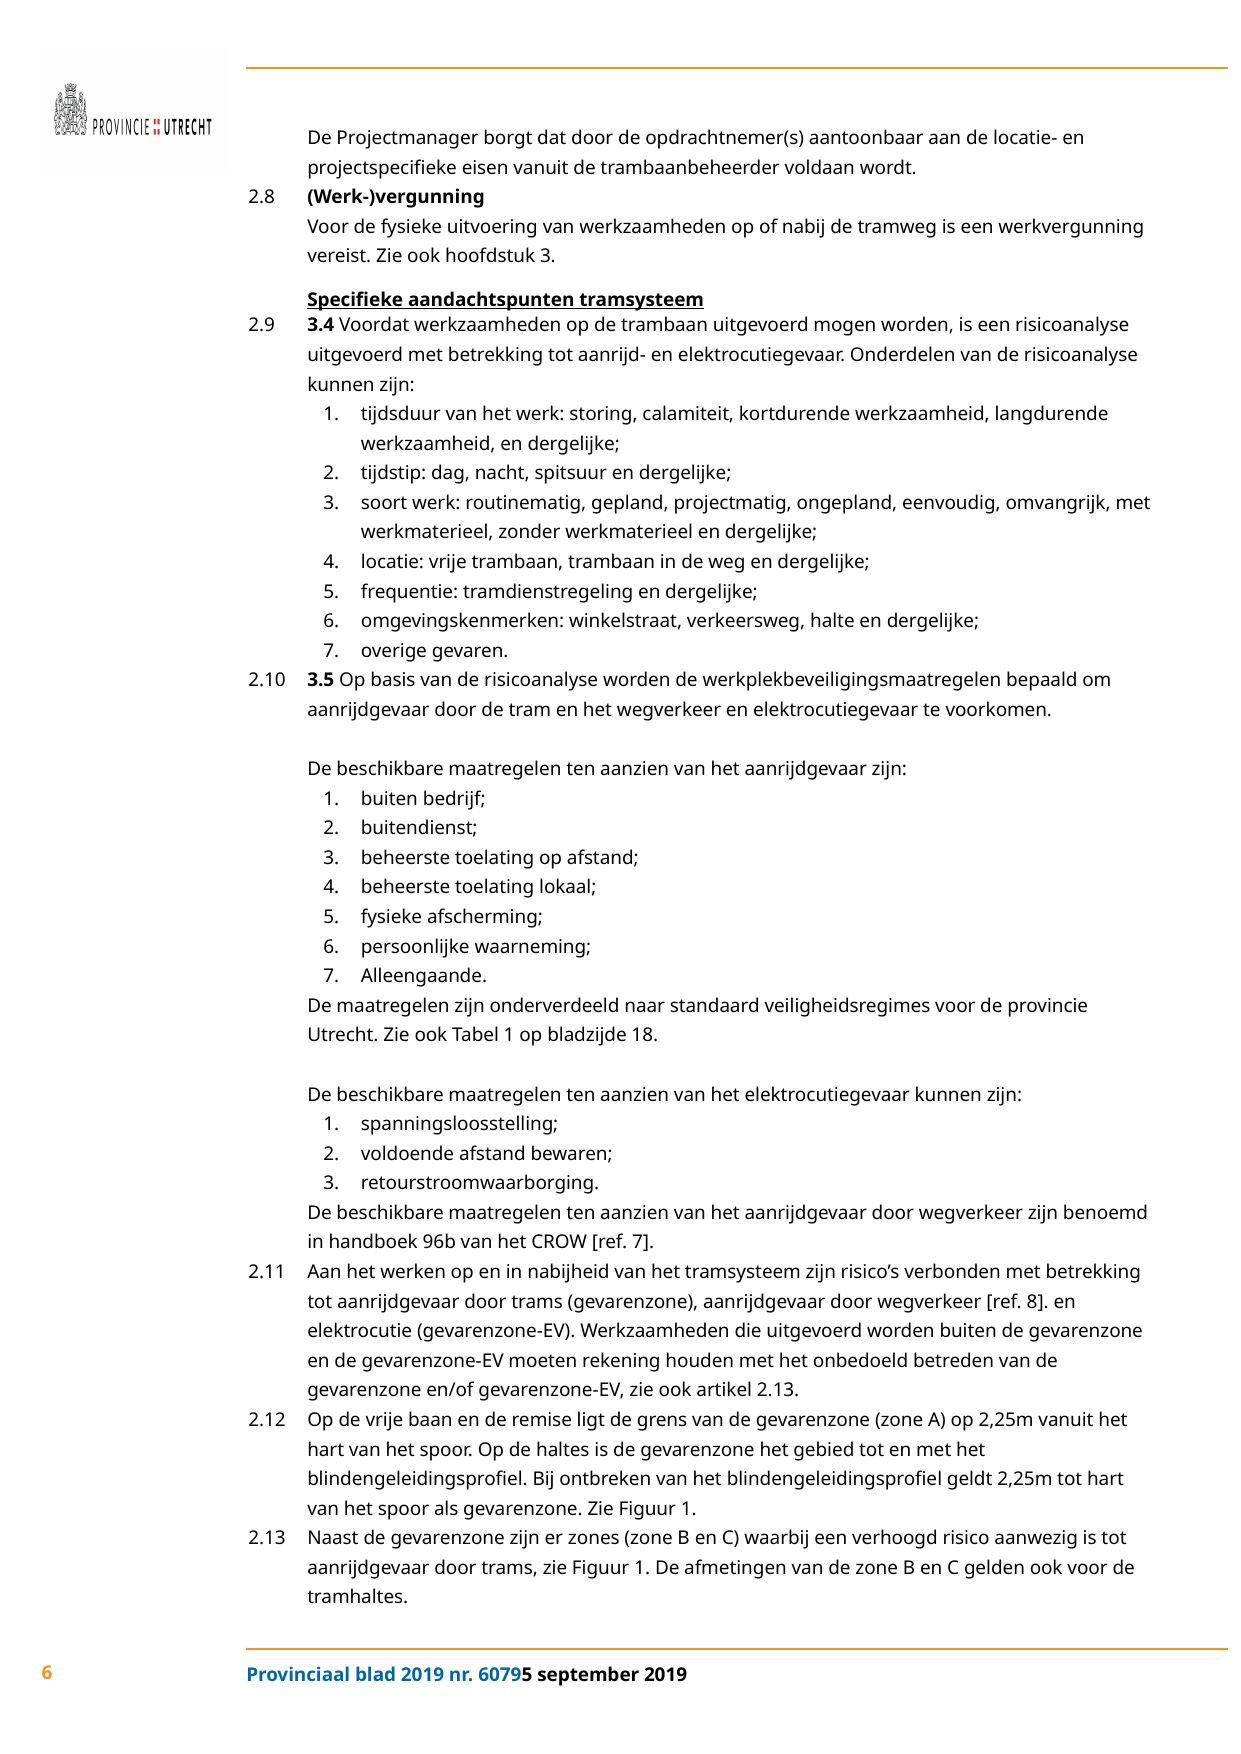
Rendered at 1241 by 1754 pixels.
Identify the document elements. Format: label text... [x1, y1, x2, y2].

list locatie: vrije trambaan, trambaan in de weg en dergelijke; [323, 548, 1152, 574]
list fysieke afscherming; [323, 903, 1152, 929]
list De maatregelen zijn onderverdeeld naar standaard veiligheidsregimes voor de provincie Utrecht. Zie ook Tabel 1 op bladzijde 18. [248, 992, 1152, 1047]
list omgevingskenmerken: winkelstraat, verkeersweg, halte en dergelijke; [323, 607, 1152, 633]
list De Projectmanager borgt dat door de opdrachtnemer(s) aantoonbaar aan de locatie- en projectspecifieke eisen vanuit de trambaanbeheerder voldaan wordt. [248, 124, 1152, 180]
list De beschikbare maatregelen ten aanzien van het aanrijdgevaar door wegverkeer zijn benoemd in handboek 96b van het CROW [ref. 7]. [248, 1199, 1152, 1254]
list soort werk: routinematig, gepland, projectmatig, ongepland, eenvoudig, omvangrijk, met werkmaterieel, zonder werkmaterieel en dergelijke; [323, 489, 1152, 544]
list De beschikbare maatregelen ten aanzien van het elektrocutiegevaar kunnen zijn: [248, 1081, 1152, 1106]
list Voor de fysieke uitvoering van werkzaamheden op of nabij de tramweg is een werkvergunning vereist. Zie ook hoofdstuk 3. [248, 213, 1152, 268]
list 3.4 Voordat werkzaamheden op de trambaan uitgevoerd mogen worden, is een risicoanalyse uitgevoerd met betrekking tot aanrijd- en elektrocutiegevaar. Onderdelen van de risicoanalyse kunnen zijn: [248, 312, 1152, 396]
list Aan het werken op en in nabijheid van het tramsysteem zijn risico’s verbonden met betrekking tot aanrijdgevaar door trams (gevarenzone), aanrijdgevaar door wegverkeer [ref. 8]. en elektrocutie (gevarenzone-EV). Werkzaamheden die uitgevoerd worden buiten de gevarenzone en de gevarenzone-EV moeten rekening houden met het onbedoeld betreden van de gevarenzone en/of gevarenzone-EV, zie ook artikel 2.13. [248, 1258, 1152, 1402]
list buitendienst; [323, 814, 1152, 840]
list beheerste toelating op afstand; [323, 844, 1152, 870]
list (Werk-)vergunning [248, 183, 1152, 209]
list beheerste toelating lokaal; [323, 874, 1152, 899]
list voldoende afstand bewaren; [323, 1140, 1152, 1166]
list Naast de gevarenzone zijn er zones (zone B en C) waarbij een verhoogd risico aanwezig is tot aanrijdgevaar door trams, zie Figuur 1. De afmetingen van de zone B en C gelden ook voor de tramhaltes. [248, 1524, 1152, 1609]
list Alleengaande. [323, 962, 1152, 988]
list tijdsduur van het werk: storing, calamiteit, kortdurende werkzaamheid, langdurende werkzaamheid, en dergelijke; [323, 400, 1152, 456]
list Op de vrije baan en de remise ligt de grens van de gevarenzone (zone A) op 2,25m vanuit het hart van het spoor. Op de haltes is de gevarenzone het gebied tot en met het blindengeleidingsprofiel. Bij ontbreken van het blindengeleidingsprofiel geldt 2,25m tot hart van het spoor als gevarenzone. Zie Figuur 1. [248, 1406, 1152, 1521]
picture [41, 47, 231, 172]
list spanningsloosstelling; [323, 1110, 1152, 1136]
list buiten bedrijf; [323, 785, 1152, 811]
list De beschikbare maatregelen ten aanzien van het aanrijdgevaar zijn: [248, 755, 1152, 781]
list frequentie: tramdienstregeling en dergelijke; [323, 578, 1152, 603]
list persoonlijke waarneming; [323, 933, 1152, 958]
list Specifieke aandachtspunten tramsysteem [248, 286, 1152, 312]
list overige gevaren. [323, 637, 1152, 663]
list retourstroomwaarborging. [323, 1169, 1152, 1195]
list tijdstip: dag, nacht, spitsuur en dergelijke; [323, 459, 1152, 485]
list 3.5 Op basis van de risicoanalyse worden de werkplekbeveiligingsmaatregelen bepaald om aanrijdgevaar door de tram en het wegverkeer en elektrocutiegevaar te voorkomen. [248, 667, 1152, 722]
